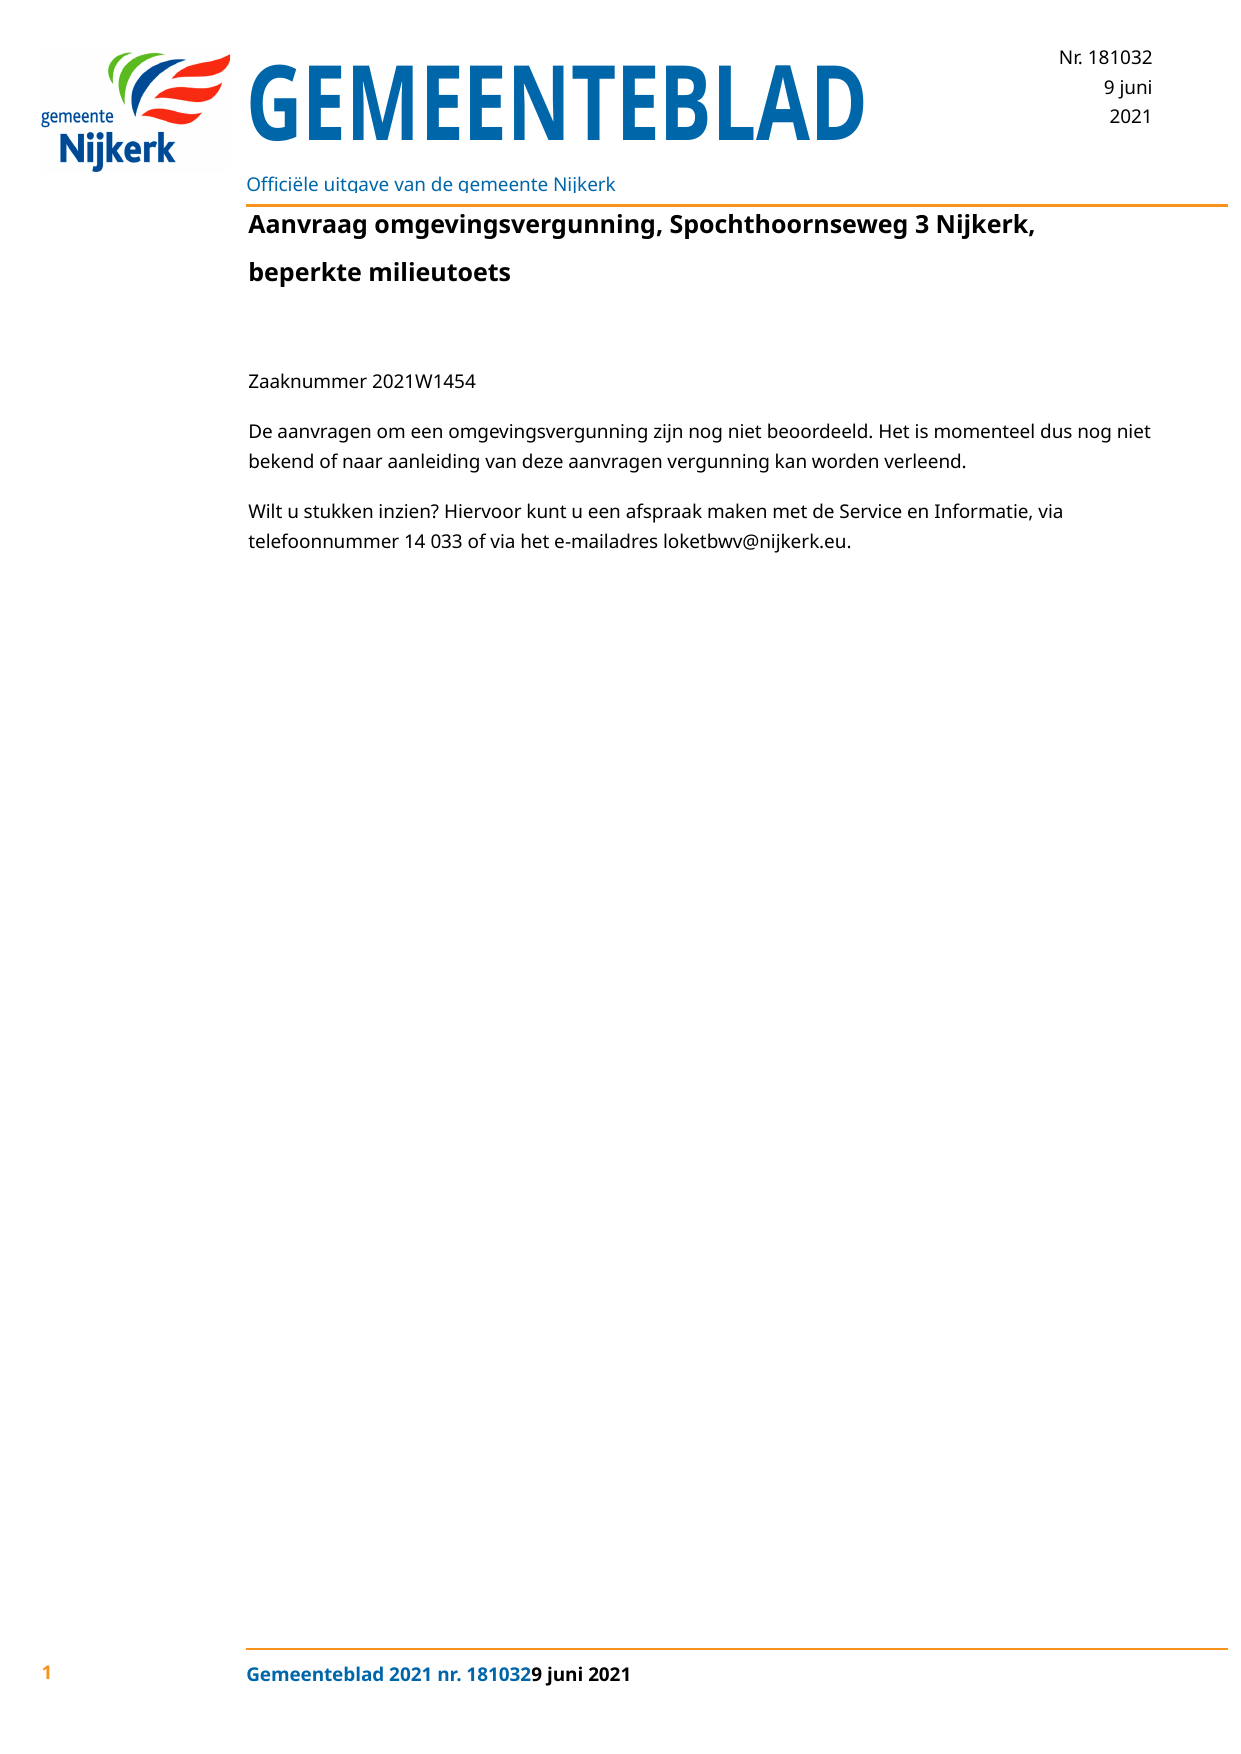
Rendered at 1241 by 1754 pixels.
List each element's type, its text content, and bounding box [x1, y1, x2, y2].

text Zaaknummer 2021W1454 [248, 368, 1152, 394]
picture [41, 47, 231, 172]
text De aanvragen om een omgevingsvergunning zijn nog niet beoordeeld. Het is momenteel dus nog niet bekend of naar aanleiding van deze aanvragen vergunning kan worden verleend. [248, 419, 1152, 474]
text Wilt u stukken inzien? Hiervoor kunt u een afspraak maken met de Service en Informatie, via telefoonnummer 14 033 of via het e-mailadres loketbwv@nijkerk.eu. [248, 499, 1152, 554]
text Aanvraag omgevingsvergunning, Spochthoornseweg 3 Nijkerk, beperkte milieutoets [248, 207, 1152, 288]
